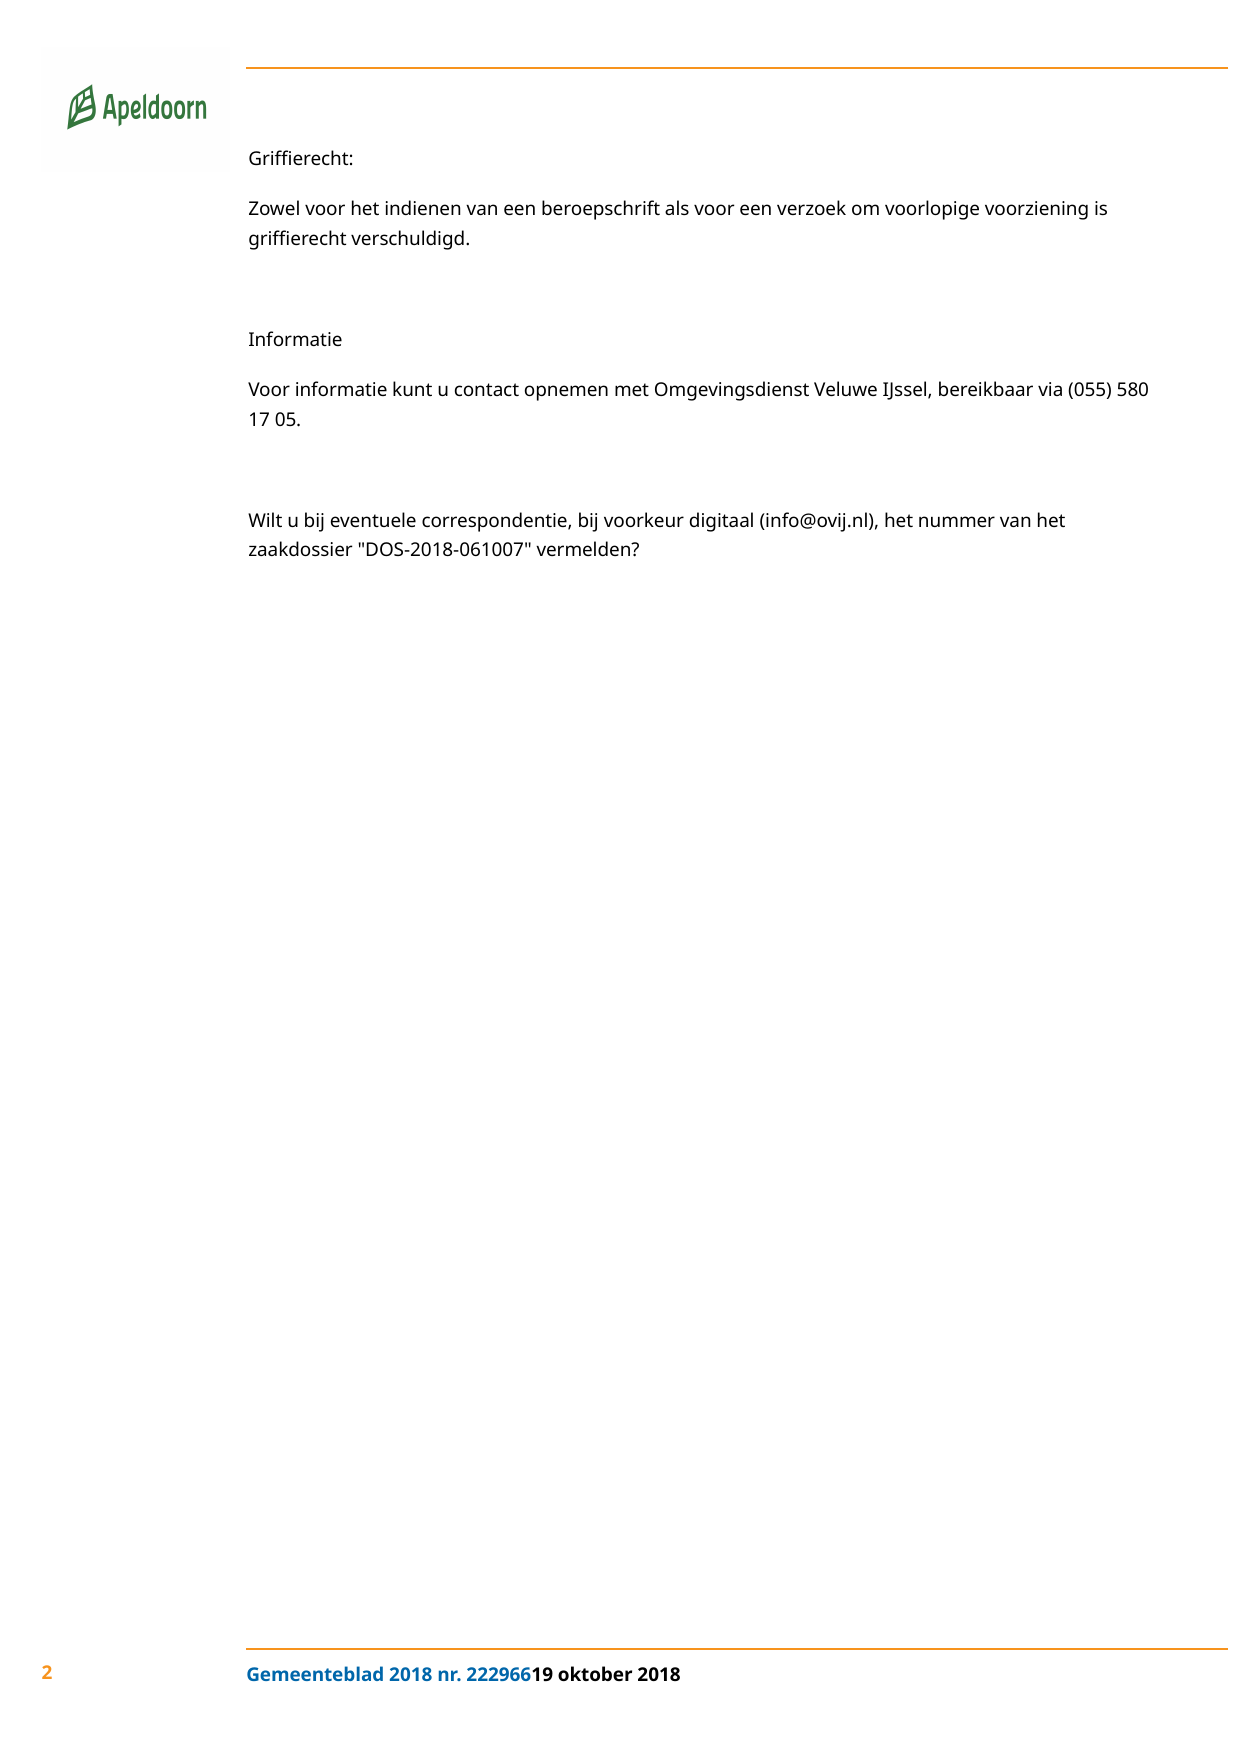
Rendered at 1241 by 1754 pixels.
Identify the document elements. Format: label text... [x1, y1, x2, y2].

text Griffierecht: [248, 145, 1152, 171]
text Informatie [248, 326, 1152, 352]
picture [41, 47, 231, 172]
text Voor informatie kunt u contact opnemen met Omgevingsdienst Veluwe IJssel, bereikbaar via (055) 580 17 05. [248, 376, 1152, 432]
text Wilt u bij eventuele correspondentie, bij voorkeur digitaal (info@ovij.nl), het nummer van het zaakdossier "DOS-2018-061007" vermelden? [248, 507, 1152, 562]
text Zowel voor het indienen van een beroepschrift als voor een verzoek om voorlopige voorziening is griffierecht verschuldigd. [248, 196, 1152, 251]
